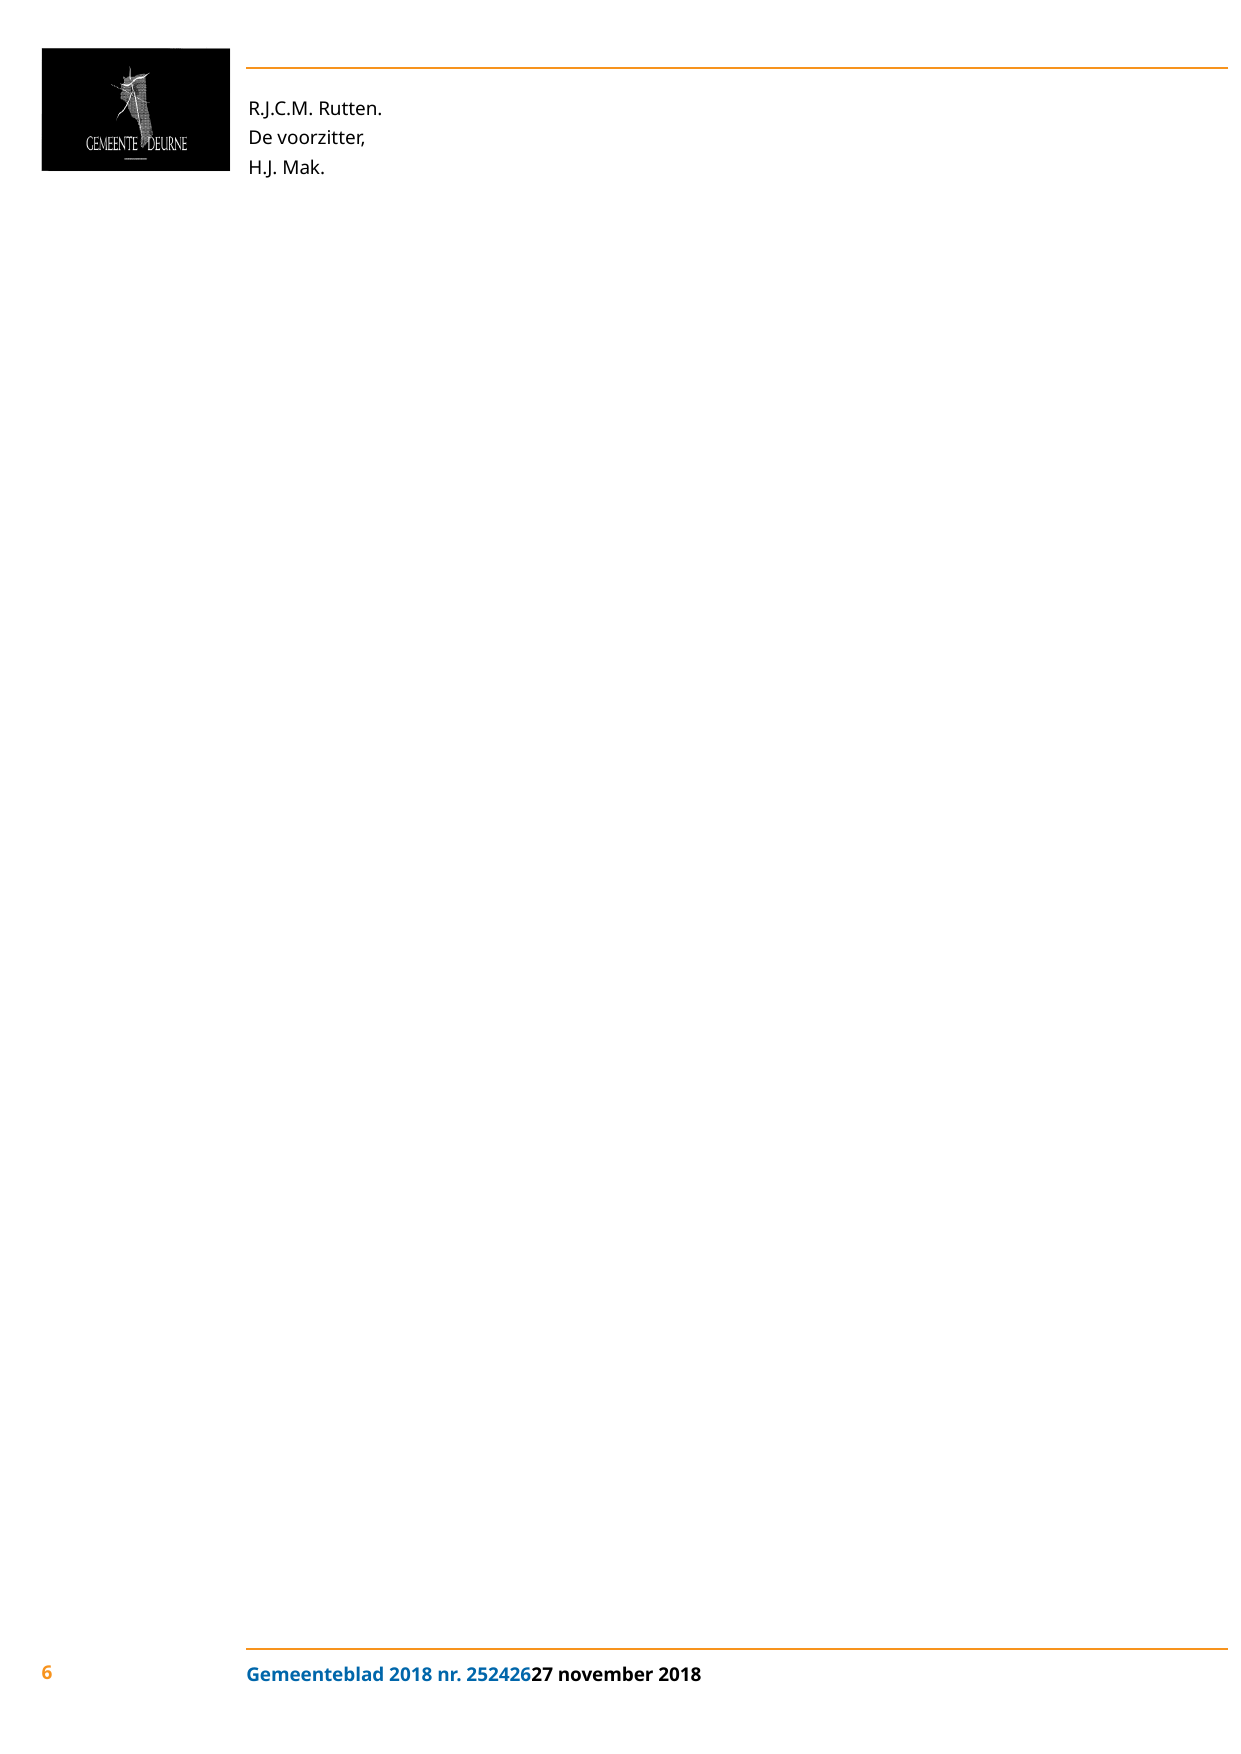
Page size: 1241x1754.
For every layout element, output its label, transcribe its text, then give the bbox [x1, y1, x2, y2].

text R.J.C.M. Rutten. [248, 95, 1152, 121]
text H.J. Mak. [248, 154, 1152, 180]
picture [41, 47, 231, 172]
text De voorzitter, [248, 124, 1152, 150]
